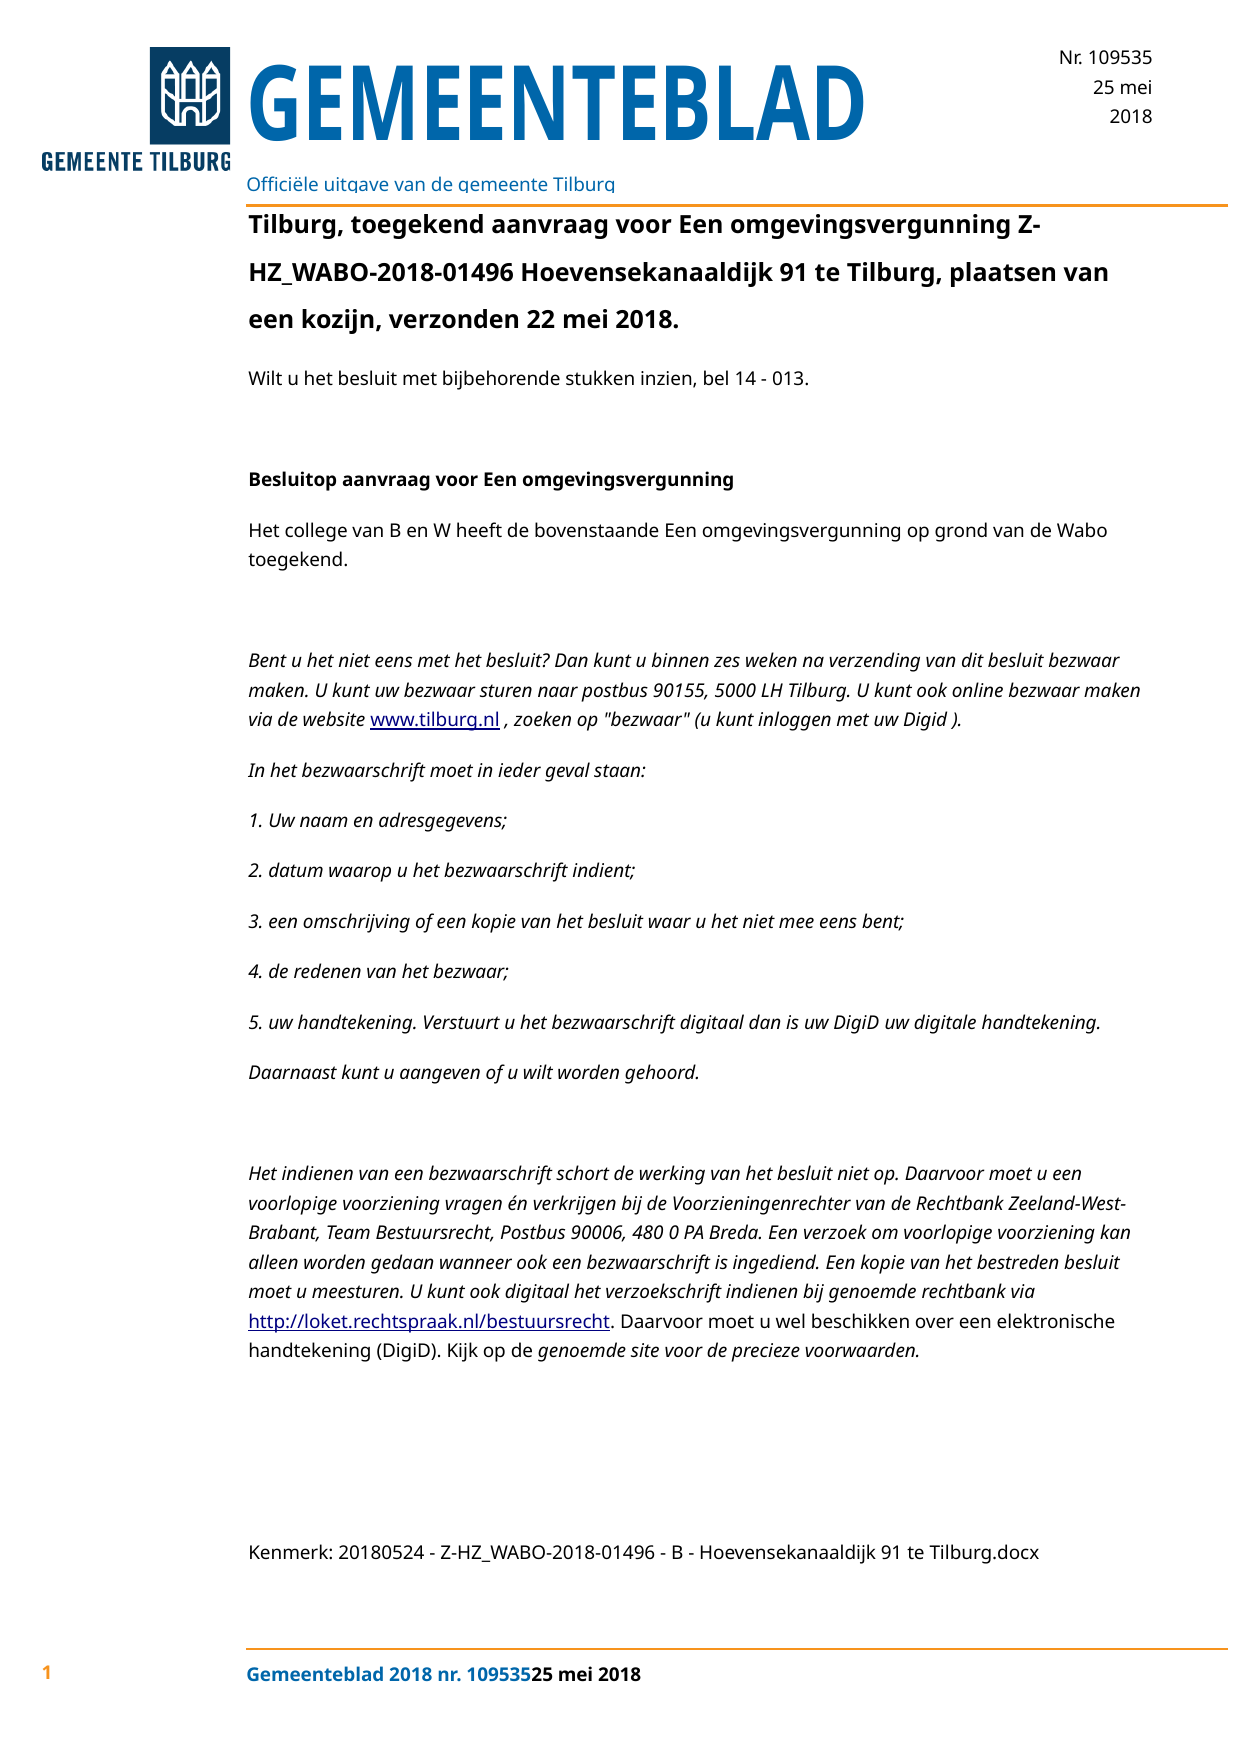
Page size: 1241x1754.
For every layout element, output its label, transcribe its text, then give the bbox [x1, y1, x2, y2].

picture [41, 47, 231, 172]
text Het indienen van een bezwaarschrift schort de werking van het besluit niet op. Daarvoor moet u een voorlopige voorziening vragen én verkrijgen bij de Voorzieningenrechter van de Rechtbank Zeeland-West-Brabant, Team Bestuursrecht, Postbus 90006, 480 0 PA Breda. Een verzoek om voorlopige voorziening kan alleen worden gedaan wanneer ook een bezwaarschrift is ingediend. Een kopie van het bestreden besluit moet u meesturen. U kunt ook digitaal het verzoekschrift indienen bij genoemde rechtbank via http://loket.rechtspraak.nl/bestuursrecht. Daarvoor moet u wel beschikken over een elektronische handtekening (DigiD). Kijk op de genoemde site voor de precieze voorwaarden. [248, 1160, 1152, 1363]
text 2. datum waarop u het bezwaarschrift indient; [248, 858, 1152, 883]
text Besluitop aanvraag voor Een omgevingsvergunning [248, 466, 1152, 492]
text 5. uw handtekening. Verstuurt u het bezwaarschrift digitaal dan is uw DigiD uw digitale handtekening. [248, 1009, 1152, 1034]
text Daarnaast kunt u aangeven of u wilt worden gehoord. [248, 1059, 1152, 1085]
text In het bezwaarschrift moet in ieder geval staan: [248, 757, 1152, 782]
text 1. Uw naam en adresgegevens; [248, 807, 1152, 833]
text Wilt u het besluit met bijbehorende stukken inzien, bel 14 - 013. [248, 366, 1152, 391]
text 3. een omschrijving of een kopie van het besluit waar u het niet mee eens bent; [248, 908, 1152, 934]
text 4. de redenen van het bezwaar; [248, 958, 1152, 984]
text Tilburg, toegekend aanvraag voor Een omgevingsvergunning Z-HZ_WABO-2018-01496 Hoevensekanaaldijk 91 te Tilburg, plaatsen van een kozijn, verzonden 22 mei 2018. [248, 207, 1152, 336]
text Het college van B en W heeft de bovenstaande Een omgevingsvergunning op grond van de Wabo toegekend. [248, 517, 1152, 572]
text Bent u het niet eens met het besluit? Dan kunt u binnen zes weken na verzending van dit besluit bezwaar maken. U kunt uw bezwaar sturen naar postbus 90155, 5000 LH Tilburg. U kunt ook online bezwaar maken via de website www.tilburg.nl , zoeken op "bezwaar" (u kunt inloggen met uw Digid ). [248, 647, 1152, 732]
text Kenmerk: 20180524 - Z-HZ_WABO-2018-01496 - B - Hoevensekanaaldijk 91 te Tilburg.docx [248, 1539, 1152, 1565]
